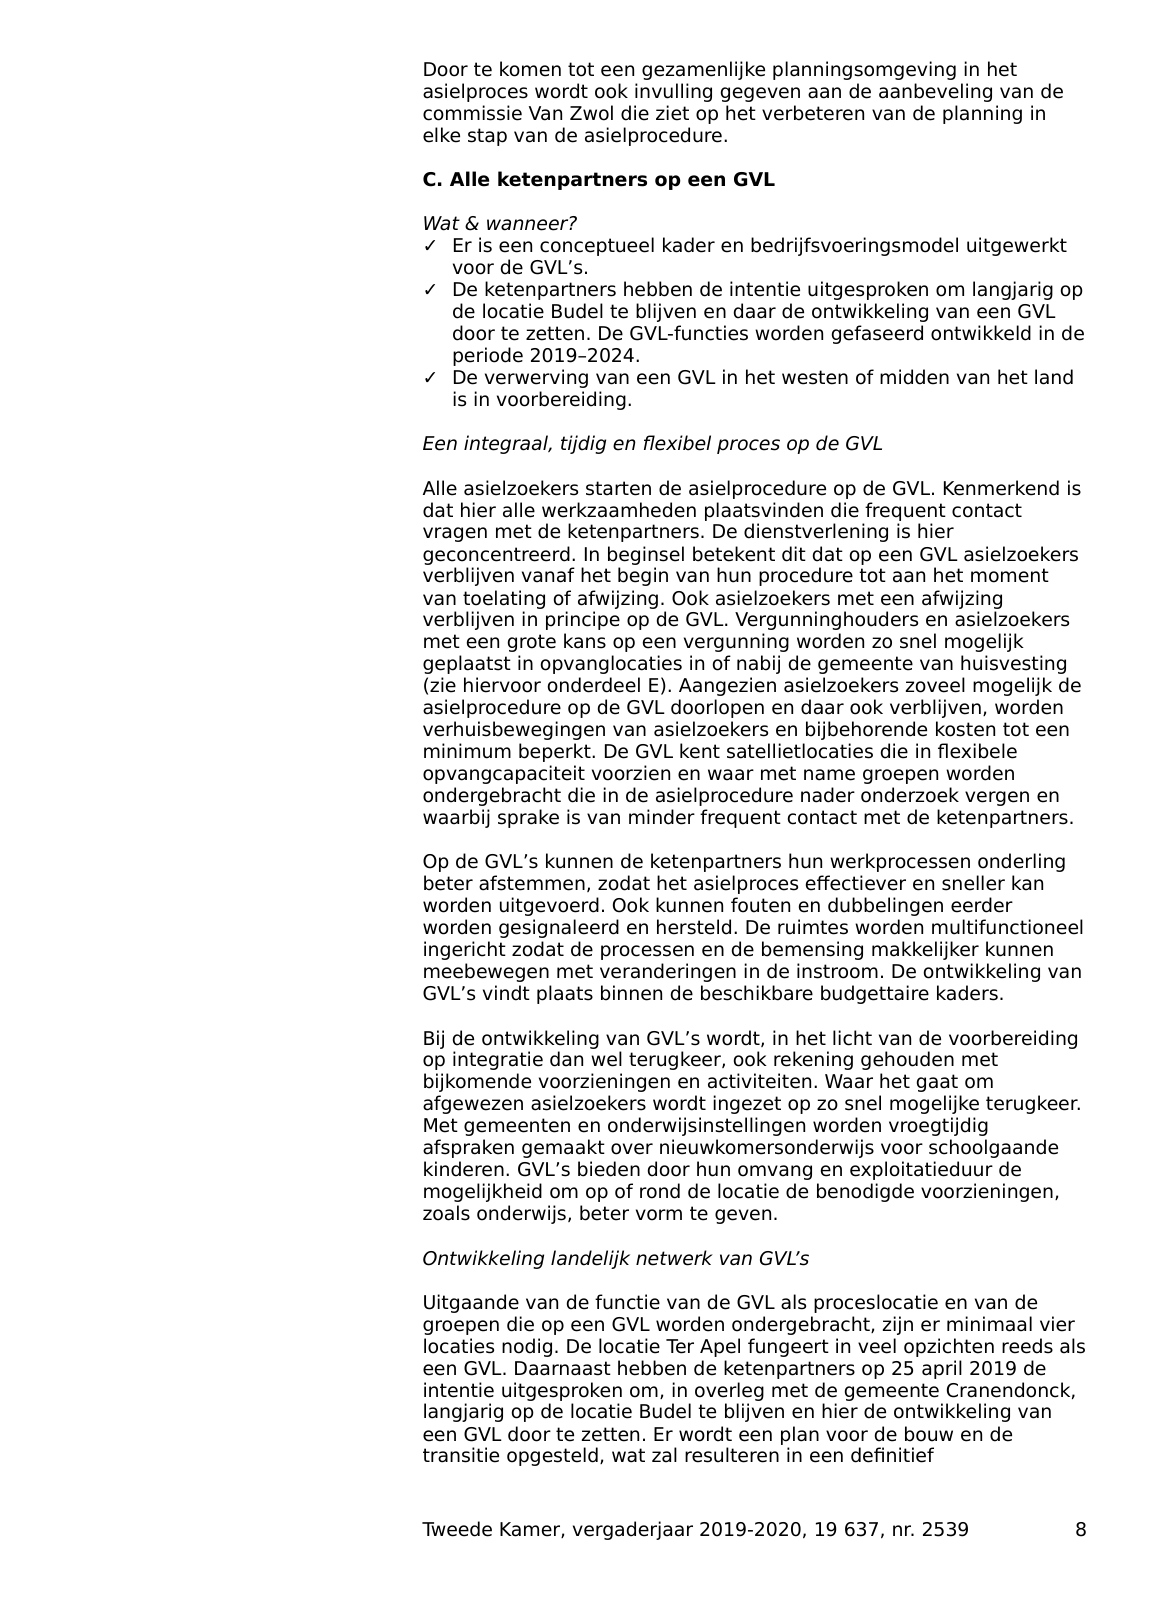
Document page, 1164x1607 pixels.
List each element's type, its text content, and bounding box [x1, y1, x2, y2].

subtitle Een integraal, tijdig en flexibel proces op de GVL [422, 433, 1087, 455]
subtitle Wat & wanneer? [422, 213, 1087, 235]
text Op de GVL’s kunnen de ketenpartners hun werkprocessen onderling beter afstemmen, zodat het asielproces effectiever en sneller kan worden uitgevoerd. Ook kunnen fouten en dubbelingen eerder worden gesignaleerd en hersteld. De ruimtes worden multifunctioneel ingericht zodat de processen en de bemensing makkelijker kunnen meebewegen met veranderingen in de instroom. De ontwikkeling van GVL’s vindt plaats binnen de beschikbare budgettaire kaders. [422, 851, 1087, 1005]
text ✓ De ketenpartners hebben de intentie uitgesproken om langjarig op de locatie Budel te blijven en daar de ontwikkeling van een GVL door te zetten. De GVL-functies worden gefaseerd ontwikkeld in de periode 2019–2024. [422, 279, 1087, 367]
text Door te komen tot een gezamenlijke planningsomgeving in het asielproces wordt ook invulling gegeven aan de aanbeveling van de commissie Van Zwol die ziet op het verbeteren van de planning in elke stap van de asielprocedure. [422, 59, 1087, 147]
text Alle asielzoekers starten de asielprocedure op de GVL. Kenmerkend is dat hier alle werkzaamheden plaatsvinden die frequent contact vragen met de ketenpartners. De dienstverlening is hier geconcentreerd. In beginsel betekent dit dat op een GVL asielzoekers verblijven vanaf het begin van hun procedure tot aan het moment van toelating of afwijzing. Ook asielzoekers met een afwijzing verblijven in principe op de GVL. Vergunninghouders en asielzoekers met een grote kans op een vergunning worden zo snel mogelijk geplaatst in opvanglocaties in of nabij de gemeente van huisvesting (zie hiervoor onderdeel E). Aangezien asielzoekers zoveel mogelijk de asielprocedure op de GVL doorlopen en daar ook verblijven, worden verhuisbewegingen van asielzoekers en bijbehorende kosten tot een minimum beperkt. De GVL kent satellietlocaties die in flexibele opvangcapaciteit voorzien en waar met name groepen worden ondergebracht die in de asielprocedure nader onderzoek vergen en waarbij sprake is van minder frequent contact met de ketenpartners. [422, 477, 1087, 829]
subtitle C. Alle ketenpartners op een GVL [422, 169, 1087, 191]
text Bij de ontwikkeling van GVL’s wordt, in het licht van de voorbereiding op integratie dan wel terugkeer, ook rekening gehouden met bijkomende voorzieningen en activiteiten. Waar het gaat om afgewezen asielzoekers wordt ingezet op zo snel mogelijke terugkeer. Met gemeenten en onderwijsinstellingen worden vroegtijdig afspraken gemaakt over nieuwkomersonderwijs voor schoolgaande kinderen. GVL’s bieden door hun omvang en exploitatieduur de mogelijkheid om op of rond de locatie de benodigde voorzieningen, zoals onderwijs, beter vorm te geven. [422, 1027, 1087, 1225]
text ✓ De verwerving van een GVL in het westen of midden van het land is in voorbereiding. [422, 367, 1087, 411]
subtitle Ontwikkeling landelijk netwerk van GVL’s [422, 1247, 1087, 1269]
text ✓ Er is een conceptueel kader en bedrijfsvoeringsmodel uitgewerkt voor de GVL’s. [422, 235, 1087, 279]
text Uitgaande van de functie van de GVL als proceslocatie en van de groepen die op een GVL worden ondergebracht, zijn er minimaal vier locaties nodig. De locatie Ter Apel fungeert in veel opzichten reeds als een GVL. Daarnaast hebben de ketenpartners op 25 april 2019 de intentie uitgesproken om, in overleg met de gemeente Cranendonck, langjarig op de locatie Budel te blijven en hier de ontwikkeling van een GVL door te zetten. Er wordt een plan voor de bouw en de transitie opgesteld, wat zal resulteren in een definitief [422, 1292, 1087, 1467]
